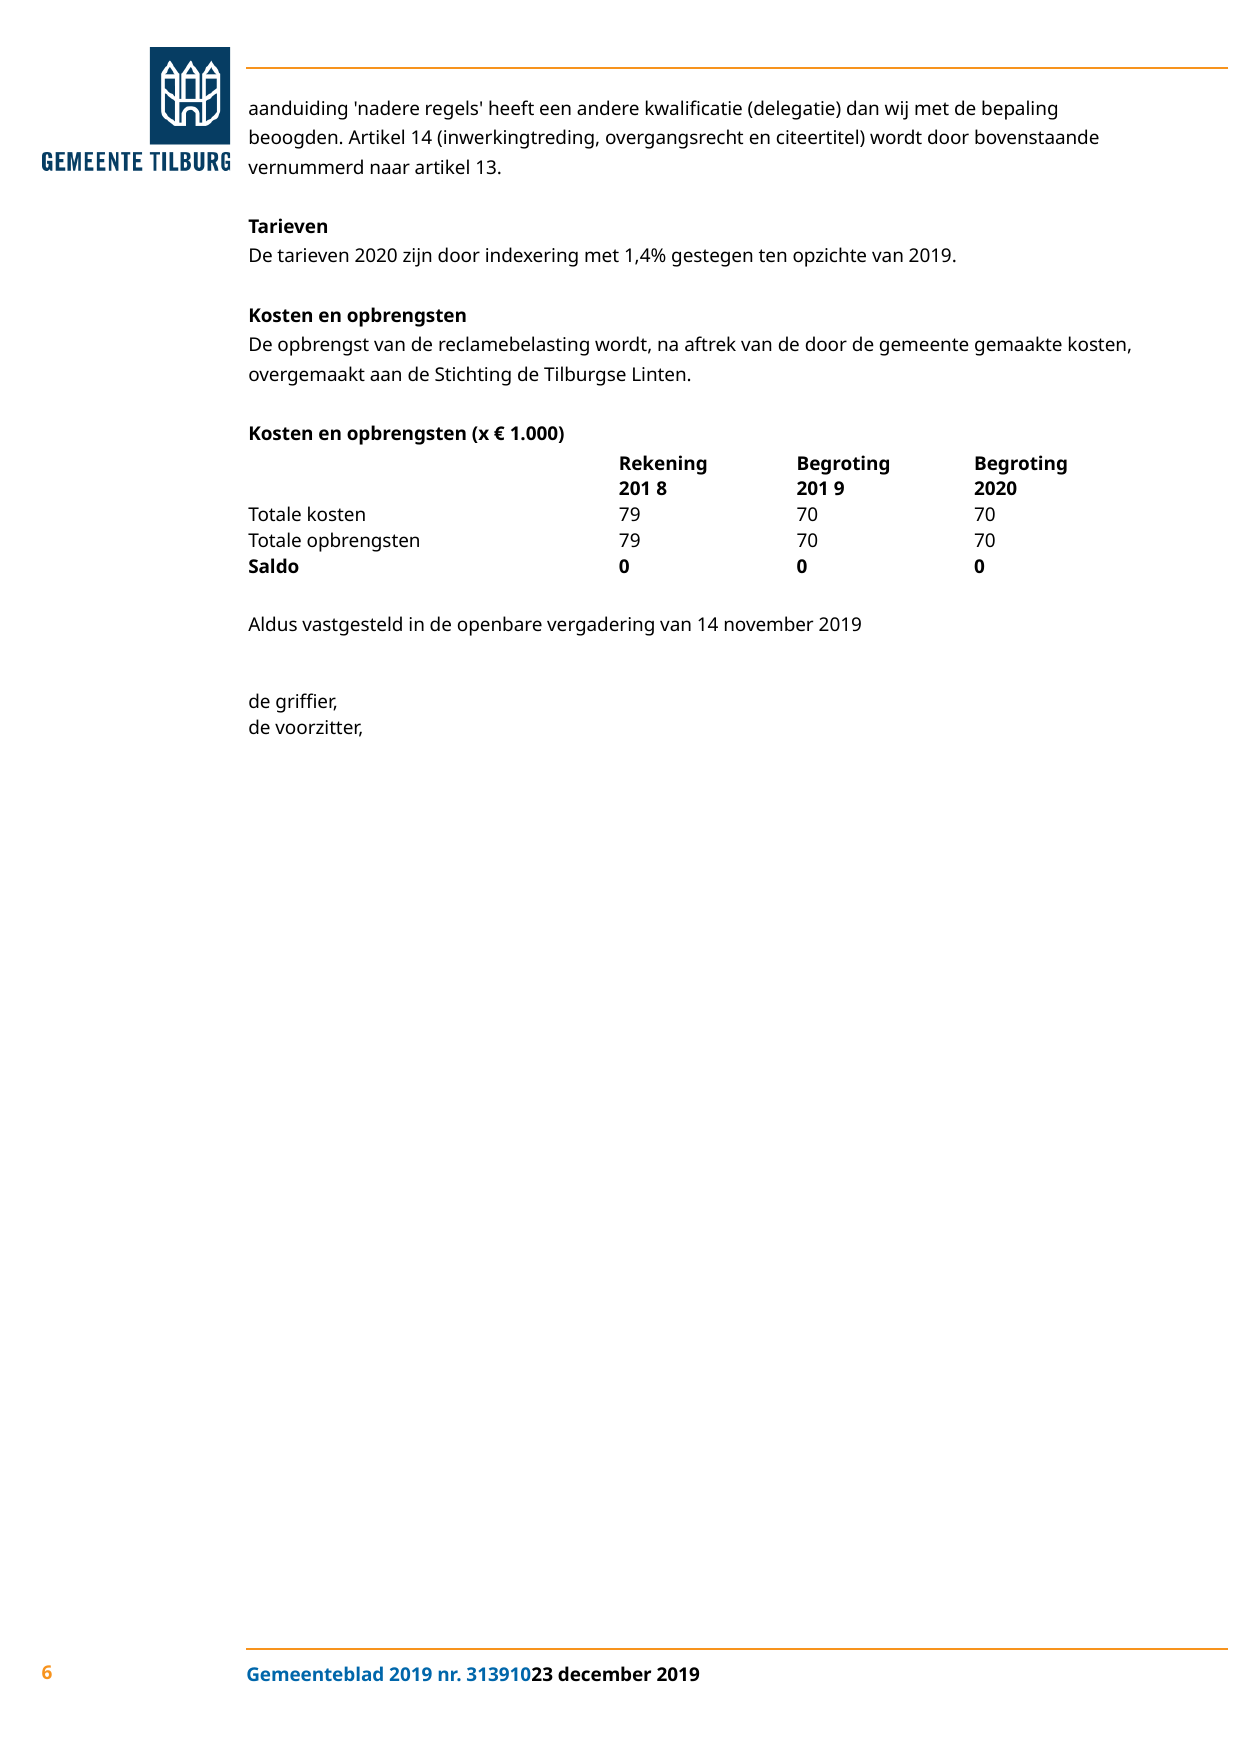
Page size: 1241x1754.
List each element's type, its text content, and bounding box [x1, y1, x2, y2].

table_header [441, 450, 619, 476]
text Aldus vastgesteld in de openbare vergadering van 14 november 2019 [248, 611, 1152, 637]
table_cell Saldo [248, 553, 441, 578]
text aanduiding 'nadere regels' heeft een andere kwalificatie (delegatie) dan wij met de bepaling beoogden. Artikel 14 (inwerkingtreding, overgangsrecht en citeertitel) wordt door bovenstaande vernummerd naar artikel 13. [248, 95, 1152, 180]
table_cell 0 [619, 553, 796, 578]
table_cell 0 [796, 553, 974, 578]
table_cell 79 [619, 527, 796, 553]
table_cell [248, 476, 441, 501]
text De opbrengst van de reclamebelasting wordt, na aftrek van de door de gemeente gemaakte kosten, overgemaakt aan de Stichting de Tilburgse Linten. [248, 331, 1152, 387]
table_cell Totale opbrengsten [248, 527, 441, 553]
text de voorzitter, [248, 714, 1152, 740]
table_cell 70 [796, 501, 974, 527]
table_cell 201 8 [619, 476, 796, 501]
table_cell [441, 476, 619, 501]
table_cell 0 [974, 553, 1152, 578]
table_cell [441, 553, 619, 578]
picture [41, 47, 231, 172]
table_header Begroting [974, 450, 1152, 476]
table_cell 70 [974, 527, 1152, 553]
text de griffier, [248, 688, 1152, 714]
table_cell 79 [619, 501, 796, 527]
table_header Rekening [619, 450, 796, 476]
table_cell 70 [796, 527, 974, 553]
text De tarieven 2020 zijn door indexering met 1,4% gestegen ten opzichte van 2019. [248, 243, 1152, 268]
table_header Begroting [796, 450, 974, 476]
table_header [248, 450, 441, 476]
table_cell 70 [974, 501, 1152, 527]
text Kosten en opbrengsten (x € 1.000) [248, 420, 1152, 446]
table_cell Totale kosten [248, 501, 441, 527]
table_cell 2020 [974, 476, 1152, 501]
text Tarieven [248, 213, 1152, 239]
table_cell [441, 527, 619, 553]
table_cell [441, 501, 619, 527]
table_cell 201 9 [796, 476, 974, 501]
text Kosten en opbrengsten [248, 302, 1152, 328]
